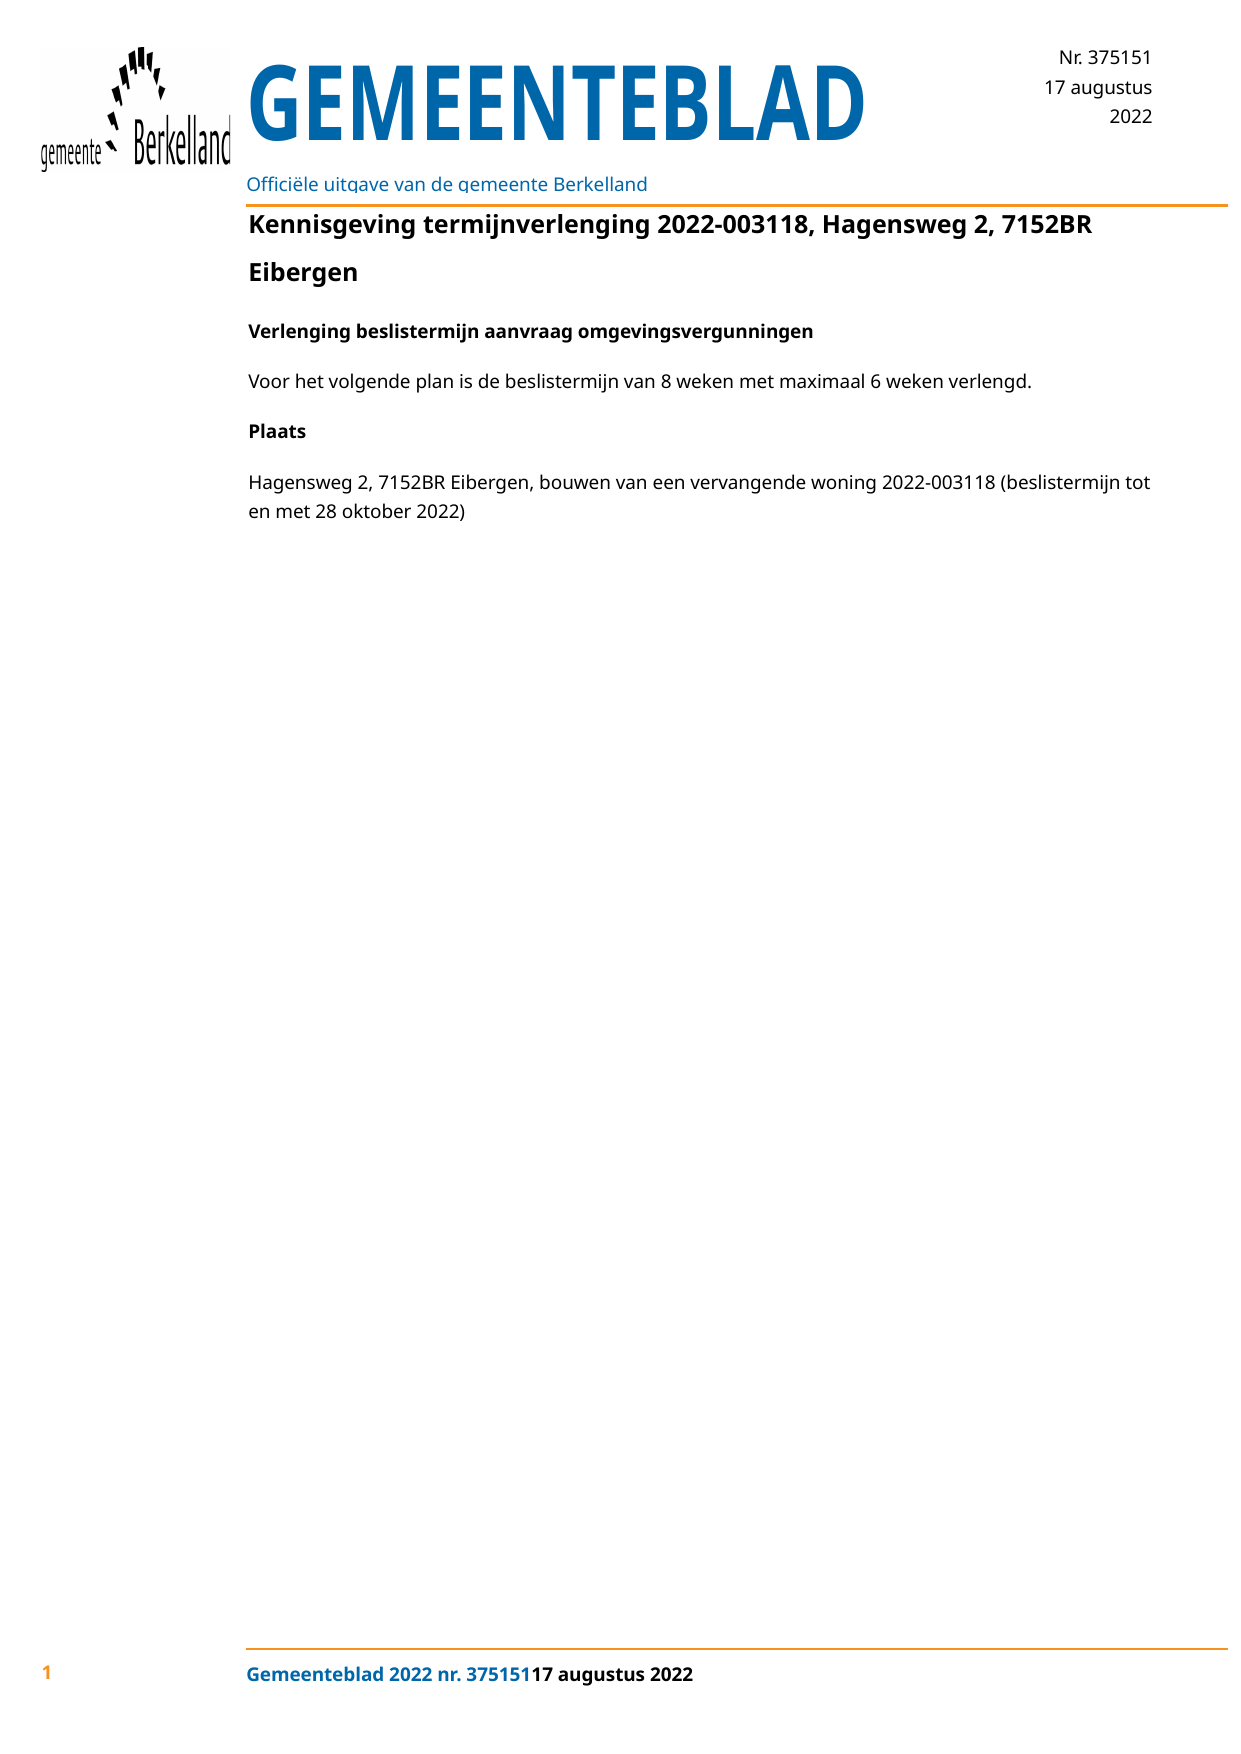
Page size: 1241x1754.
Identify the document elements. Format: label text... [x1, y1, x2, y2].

picture [41, 47, 231, 172]
text Kennisgeving termijnverlenging 2022-003118, Hagensweg 2, 7152BR Eibergen [248, 207, 1152, 288]
text Voor het volgende plan is de beslistermijn van 8 weken met maximaal 6 weken verlengd. [248, 368, 1152, 394]
text Hagensweg 2, 7152BR Eibergen, bouwen van een vervangende woning 2022-003118 (beslistermijn tot en met 28 oktober 2022) [248, 469, 1152, 524]
text Plaats [248, 419, 1152, 444]
text Verlenging beslistermijn aanvraag omgevingsvergunningen [248, 318, 1152, 344]
